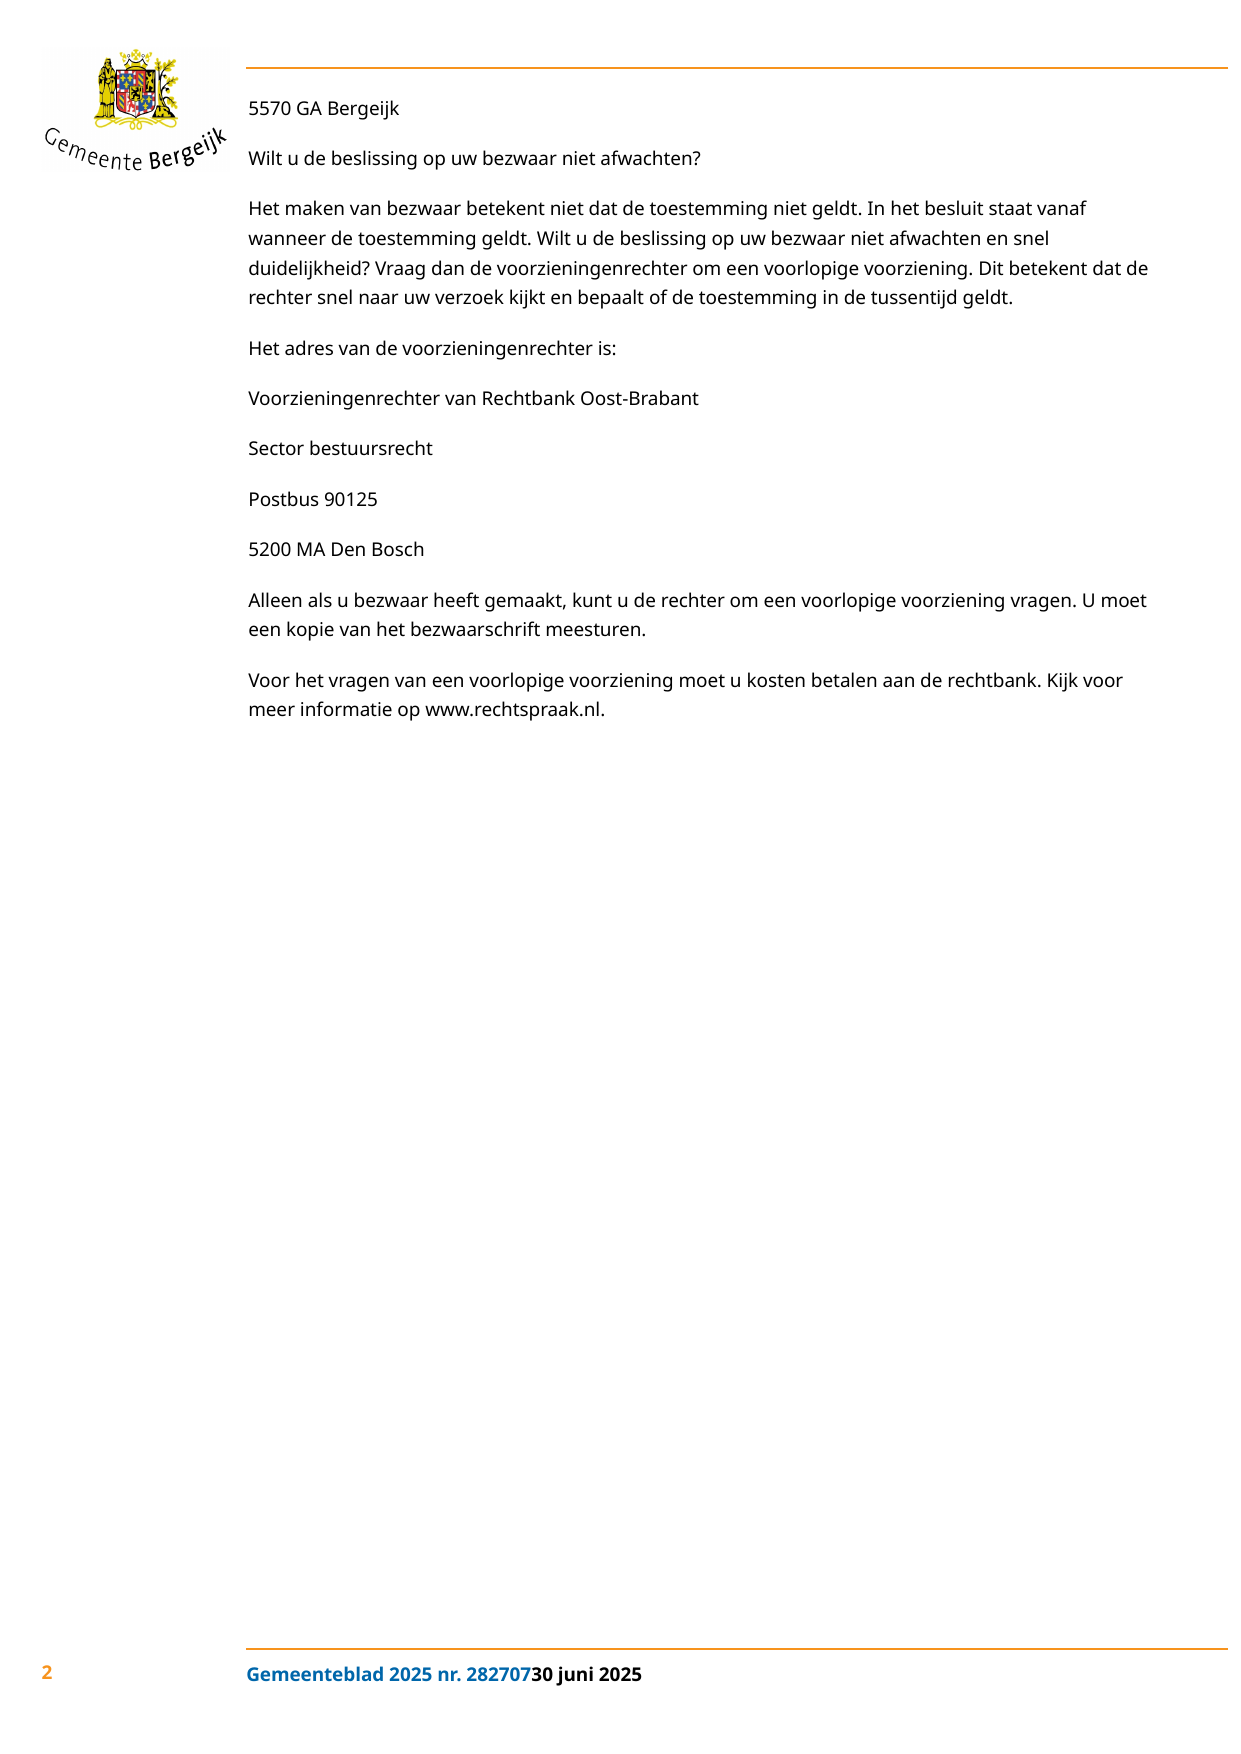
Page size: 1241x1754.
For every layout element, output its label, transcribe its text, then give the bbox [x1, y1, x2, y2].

text Postbus 90125 [248, 486, 1152, 512]
text 5570 GA Bergeijk [248, 95, 1152, 121]
text Wilt u de beslissing op uw bezwaar niet afwachten? [248, 145, 1152, 171]
text Voor het vragen van een voorlopige voorziening moet u kosten betalen aan de rechtbank. Kijk voor meer informatie op www.rechtspraak.nl. [248, 667, 1152, 722]
text 5200 MA Den Bosch [248, 536, 1152, 562]
text Het maken van bezwaar betekent niet dat de toestemming niet geldt. In het besluit staat vanaf wanneer de toestemming geldt. Wilt u de beslissing op uw bezwaar niet afwachten en snel duidelijkheid? Vraag dan de voorzieningenrechter om een voorlopige voorziening. Dit betekent dat de rechter snel naar uw verzoek kijkt en bepaalt of de toestemming in de tussentijd geldt. [248, 196, 1152, 310]
text Alleen als u bezwaar heeft gemaakt, kunt u de rechter om een voorlopige voorziening vragen. U moet een kopie van het bezwaarschrift meesturen. [248, 587, 1152, 642]
picture [41, 47, 231, 172]
text Het adres van de voorzieningenrechter is: [248, 335, 1152, 361]
text Voorzieningenrechter van Rechtbank Oost-Brabant [248, 385, 1152, 411]
text Sector bestuursrecht [248, 436, 1152, 461]
